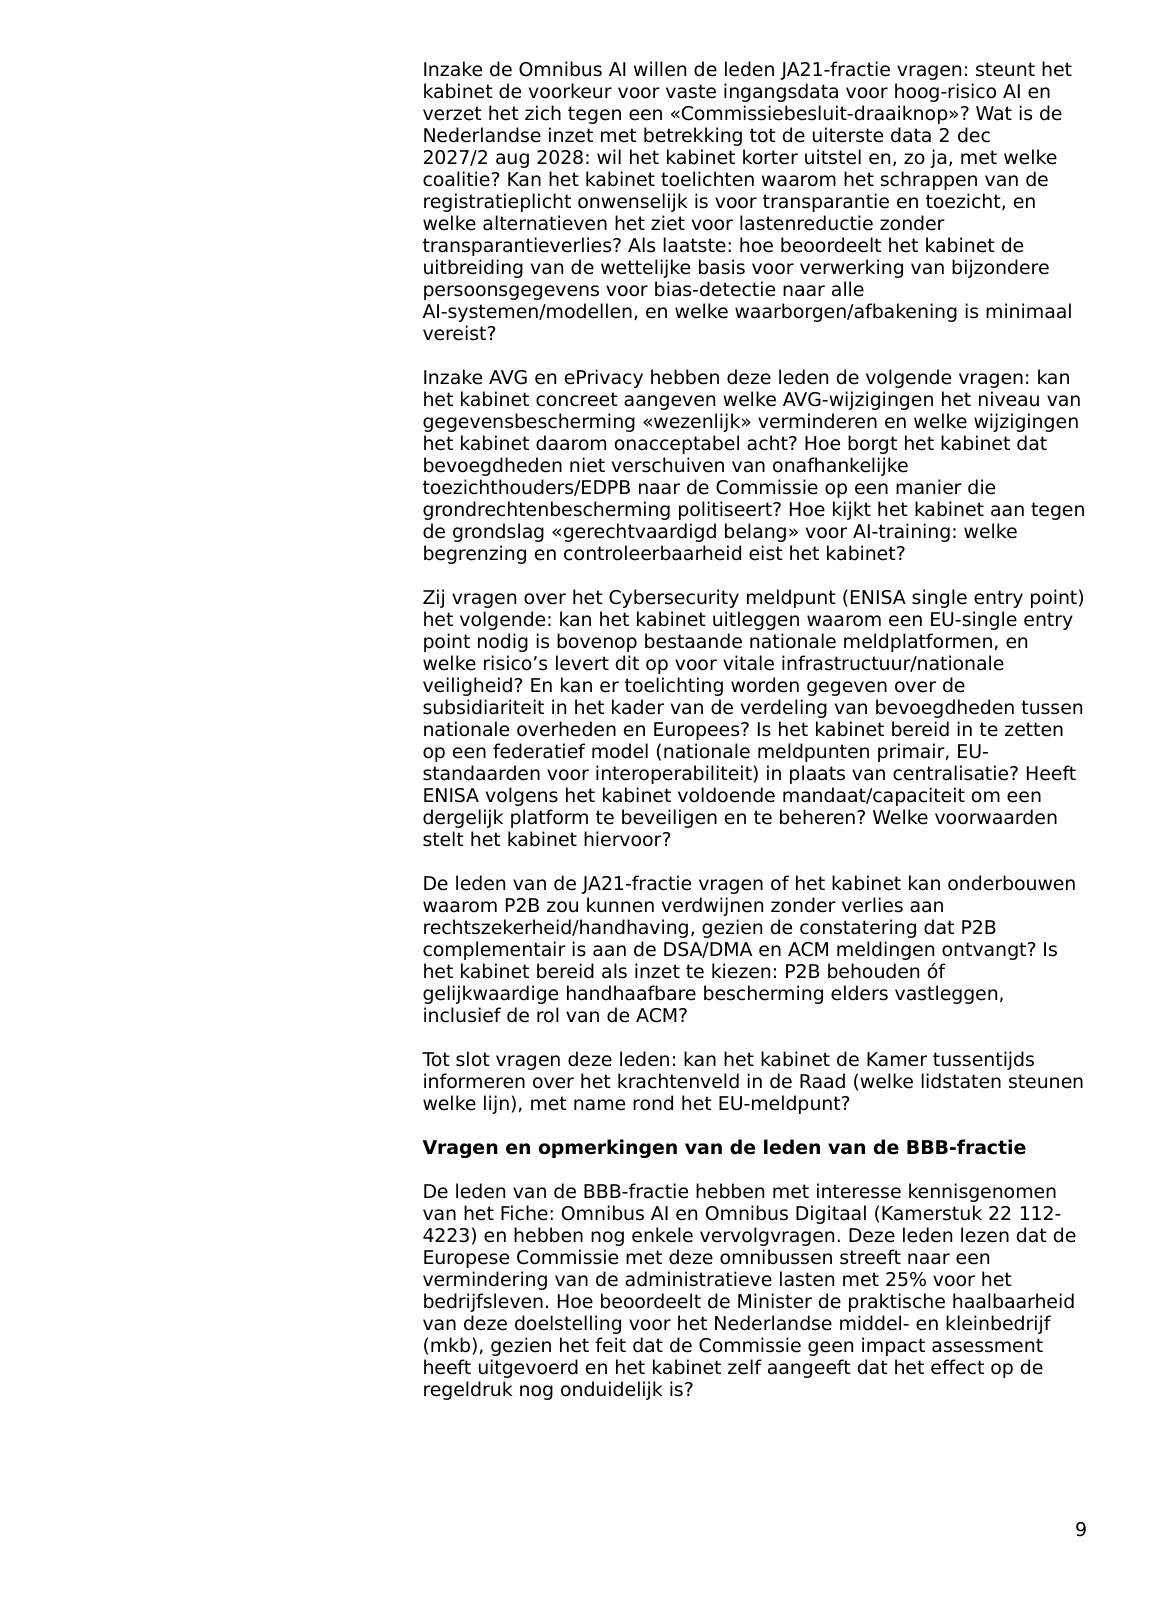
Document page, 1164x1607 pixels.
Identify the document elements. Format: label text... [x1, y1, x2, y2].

text Tot slot vragen deze leden: kan het kabinet de Kamer tussentijds informeren over het krachtenveld in de Raad (welke lidstaten steunen welke lijn), met name rond het EU-meldpunt? [422, 1049, 1087, 1115]
text Zij vragen over het Cybersecurity meldpunt (ENISA single entry point) het volgende: kan het kabinet uitleggen waarom een EU-single entry point nodig is bovenop bestaande nationale meldplatformen, en welke risico’s levert dit op voor vitale infrastructuur/nationale veiligheid? En kan er toelichting worden gegeven over de subsidiariteit in het kader van de verdeling van bevoegdheden tussen nationale overheden en Europees? Is het kabinet bereid in te zetten op een federatief model (nationale meldpunten primair, EU-standaarden voor interoperabiliteit) in plaats van centralisatie? Heeft ENISA volgens het kabinet voldoende mandaat/capaciteit om een dergelijk platform te beveiligen en te beheren? Welke voorwaarden stelt het kabinet hiervoor? [422, 587, 1087, 851]
subtitle Vragen en opmerkingen van de leden van de BBB-fractie [422, 1137, 1087, 1159]
text Inzake de Omnibus AI willen de leden JA21-fractie vragen: steunt het kabinet de voorkeur voor vaste ingangsdata voor hoog-risico AI en verzet het zich tegen een «Commissiebesluit-draaiknop»? Wat is de Nederlandse inzet met betrekking tot de uiterste data 2 dec 2027/2 aug 2028: wil het kabinet korter uitstel en, zo ja, met welke coalitie? Kan het kabinet toelichten waarom het schrappen van de registratieplicht onwenselijk is voor transparantie en toezicht, en welke alternatieven het ziet voor lastenreductie zonder transparantieverlies? Als laatste: hoe beoordeelt het kabinet de uitbreiding van de wettelijke basis voor verwerking van bijzondere persoonsgegevens voor bias-detectie naar alle AI-systemen/modellen, en welke waarborgen/afbakening is minimaal vereist? [422, 59, 1087, 345]
text Inzake AVG en ePrivacy hebben deze leden de volgende vragen: kan het kabinet concreet aangeven welke AVG-wijzigingen het niveau van gegevensbescherming «wezenlijk» verminderen en welke wijzigingen het kabinet daarom onacceptabel acht? Hoe borgt het kabinet dat bevoegdheden niet verschuiven van onafhankelijke toezichthouders/EDPB naar de Commissie op een manier die grondrechtenbescherming politiseert? Hoe kijkt het kabinet aan tegen de grondslag «gerechtvaardigd belang» voor AI-training: welke begrenzing en controleerbaarheid eist het kabinet? [422, 367, 1087, 565]
text De leden van de BBB-fractie hebben met interesse kennisgenomen van het Fiche: Omnibus AI en Omnibus Digitaal (Kamerstuk 22 112-4223) en hebben nog enkele vervolgvragen. Deze leden lezen dat de Europese Commissie met deze omnibussen streeft naar een vermindering van de administratieve lasten met 25% voor het bedrijfsleven. Hoe beoordeelt de Minister de praktische haalbaarheid van deze doelstelling voor het Nederlandse middel- en kleinbedrijf (mkb), gezien het feit dat de Commissie geen impact assessment heeft uitgevoerd en het kabinet zelf aangeeft dat het effect op de regeldruk nog onduidelijk is? [422, 1181, 1087, 1401]
text De leden van de JA21-fractie vragen of het kabinet kan onderbouwen waarom P2B zou kunnen verdwijnen zonder verlies aan rechtszekerheid/handhaving, gezien de constatering dat P2B complementair is aan de DSA/DMA en ACM meldingen ontvangt? Is het kabinet bereid als inzet te kiezen: P2B behouden óf gelijkwaardige handhaafbare bescherming elders vastleggen, inclusief de rol van de ACM? [422, 873, 1087, 1027]
